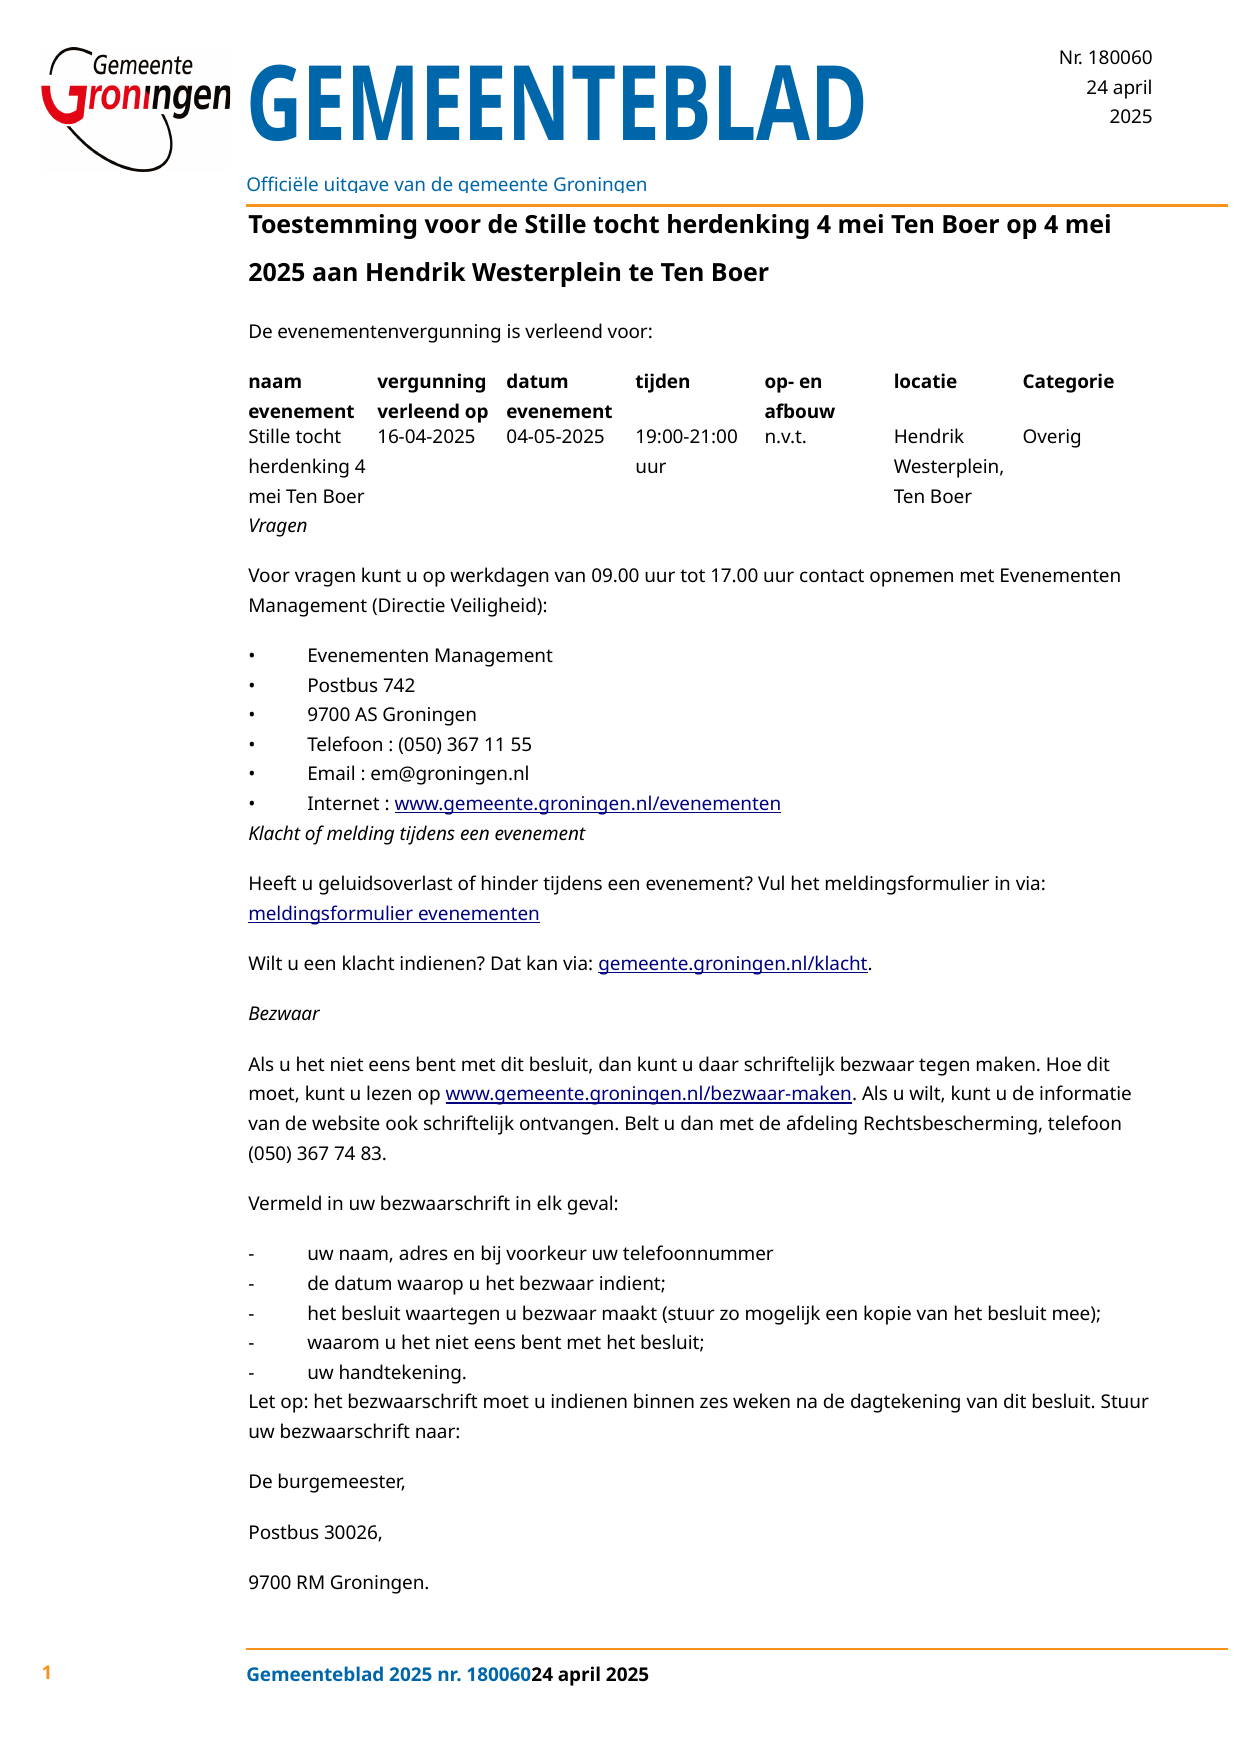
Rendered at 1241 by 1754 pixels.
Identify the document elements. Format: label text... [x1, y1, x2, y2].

text Toestemming voor de Stille tocht herdenking 4 mei Ten Boer op 4 mei 2025 aan Hendrik Westerplein te Ten Boer [248, 207, 1152, 288]
text Vragen [248, 512, 1152, 538]
table_header tijden [635, 369, 764, 424]
list Postbus 742 [248, 672, 1152, 698]
table_cell 16-04-2025 [377, 424, 506, 509]
text Voor vragen kunt u op werkdagen van 09.00 uur tot 17.00 uur contact opnemen met Evenementen Management (Directie Veiligheid): [248, 562, 1152, 618]
table_cell 04-05-2025 [506, 424, 635, 509]
list de datum waarop u het bezwaar indient; [248, 1270, 1152, 1296]
table_header naam evenement [248, 369, 377, 424]
list Internet : www.gemeente.groningen.nl/evenementen [248, 790, 1152, 816]
text De evenementenvergunning is verleend voor: [248, 318, 1152, 344]
text Let op: het bezwaarschrift moet u indienen binnen zes weken na de dagtekening van dit besluit. Stuur uw bezwaarschrift naar: [248, 1388, 1152, 1444]
list Evenementen Management [248, 642, 1152, 668]
list 9700 AS Groningen [248, 701, 1152, 727]
table_cell n.v.t. [764, 424, 893, 509]
text 9700 RM Groningen. [248, 1569, 1152, 1595]
table_cell Overig [1023, 424, 1152, 509]
list uw handtekening. [248, 1359, 1152, 1385]
text Heeft u geluidsoverlast of hinder tijdens een evenement? Vul het meldingsformulier in via: meldingsformulier evenementen [248, 870, 1152, 926]
list uw naam, adres en bij voorkeur uw telefoonnummer [248, 1241, 1152, 1266]
list Telefoon : (050) 367 11 55 [248, 731, 1152, 757]
text Bezwaar [248, 1001, 1152, 1026]
text Wilt u een klacht indienen? Dat kan via: gemeente.groningen.nl/klacht. [248, 950, 1152, 976]
table_header locatie [894, 369, 1022, 424]
table_header vergunning verleend op [377, 369, 506, 424]
table_cell Stille tocht herdenking 4 mei Ten Boer [248, 424, 377, 509]
picture [41, 47, 231, 172]
table_header Categorie [1023, 369, 1152, 424]
table_cell Hendrik Westerplein, Ten Boer [894, 424, 1022, 509]
list waarom u het niet eens bent met het besluit; [248, 1329, 1152, 1355]
table_header datum evenement [506, 369, 635, 424]
text Als u het niet eens bent met dit besluit, dan kunt u daar schriftelijk bezwaar tegen maken. Hoe dit moet, kunt u lezen op www.gemeente.groningen.nl/bezwaar-maken. Als u wilt, kunt u de informatie van de website ook schriftelijk ontvangen. Belt u dan met de afdeling Rechtsbescherming, telefoon (050) 367 74 83. [248, 1051, 1152, 1166]
table_cell 19:00-21:00 uur [635, 424, 764, 509]
text Vermeld in uw bezwaarschrift in elk geval: [248, 1190, 1152, 1216]
table_header op- en afbouw [764, 369, 893, 424]
text Klacht of melding tijdens een evenement [248, 820, 1152, 846]
list Email : em@groningen.nl [248, 761, 1152, 786]
text De burgemeester, [248, 1468, 1152, 1494]
text Postbus 30026, [248, 1519, 1152, 1545]
list het besluit waartegen u bezwaar maakt (stuur zo mogelijk een kopie van het besluit mee); [248, 1300, 1152, 1326]
